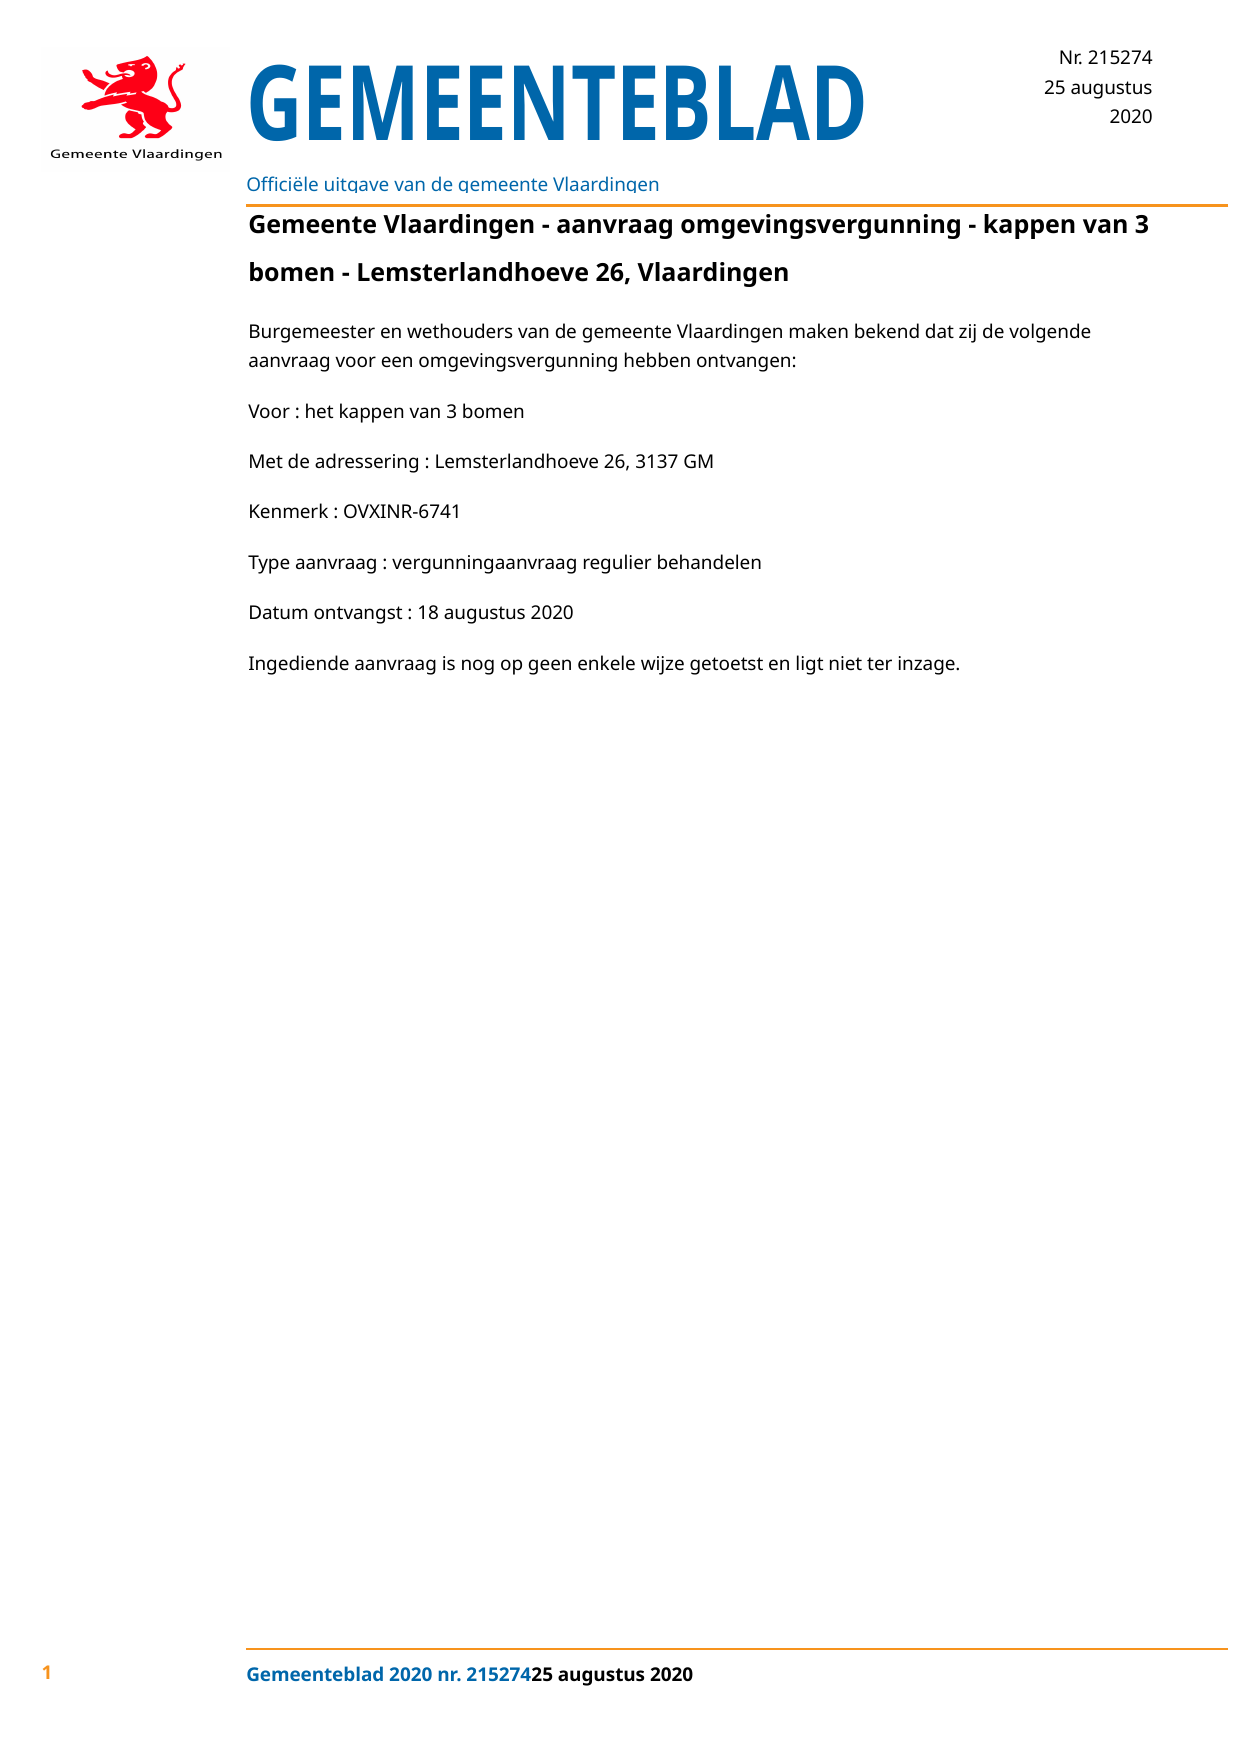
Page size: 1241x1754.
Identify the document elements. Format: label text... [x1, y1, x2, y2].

picture [41, 47, 231, 172]
text Met de adressering : Lemsterlandhoeve 26, 3137 GM [248, 448, 1152, 474]
text Kenmerk : OVXINR-6741 [248, 499, 1152, 524]
text Datum ontvangst : 18 augustus 2020 [248, 599, 1152, 625]
text Ingediende aanvraag is nog op geen enkele wijze getoetst en ligt niet ter inzage. [248, 650, 1152, 676]
text Burgemeester en wethouders van de gemeente Vlaardingen maken bekend dat zij de volgende aanvraag voor een omgevingsvergunning hebben ontvangen: [248, 318, 1152, 373]
text Voor : het kappen van 3 bomen [248, 398, 1152, 424]
text Gemeente Vlaardingen - aanvraag omgevingsvergunning - kappen van 3 bomen - Lemsterlandhoeve 26, Vlaardingen [248, 207, 1152, 288]
text Type aanvraag : vergunningaanvraag regulier behandelen [248, 549, 1152, 575]
